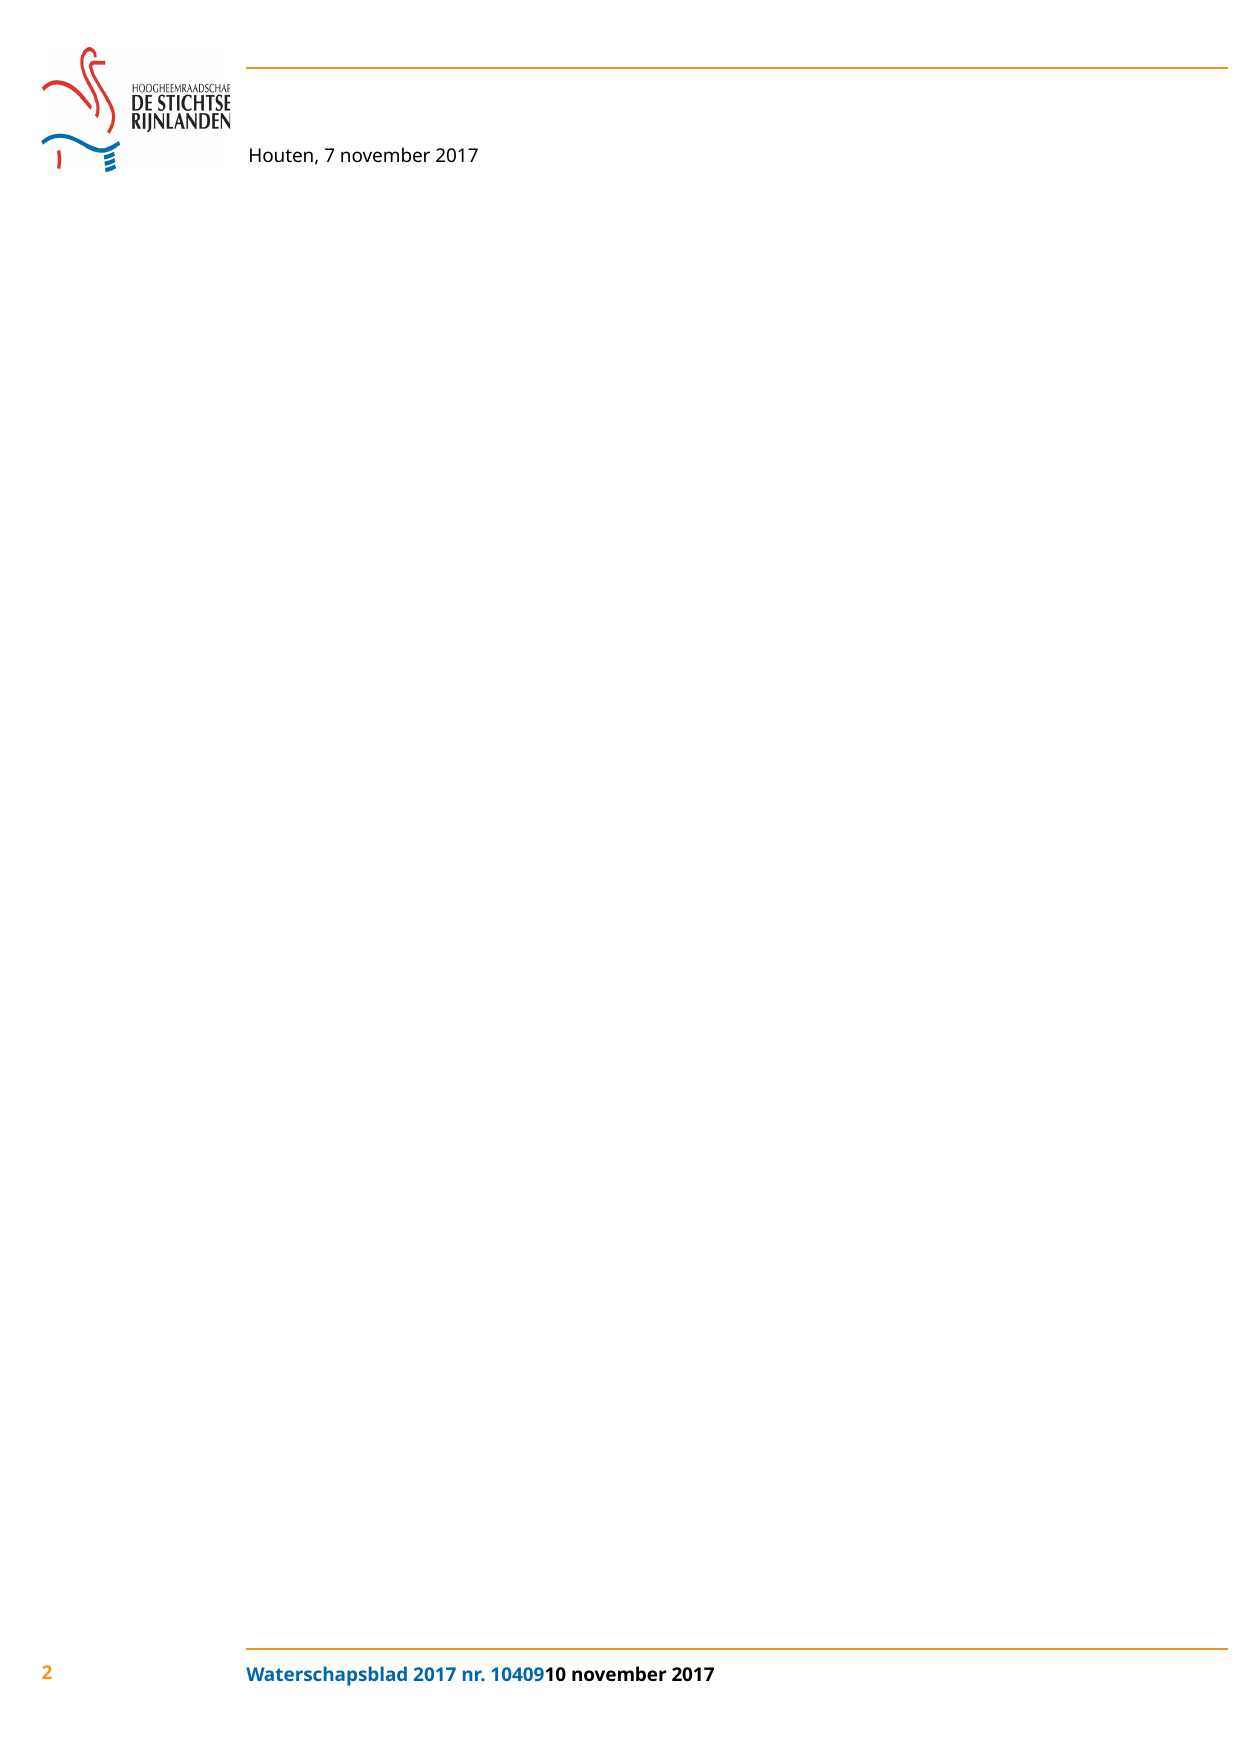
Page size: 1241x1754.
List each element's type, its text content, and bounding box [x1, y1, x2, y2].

text Houten, 7 november 2017 [248, 143, 1152, 168]
picture [41, 47, 231, 172]
